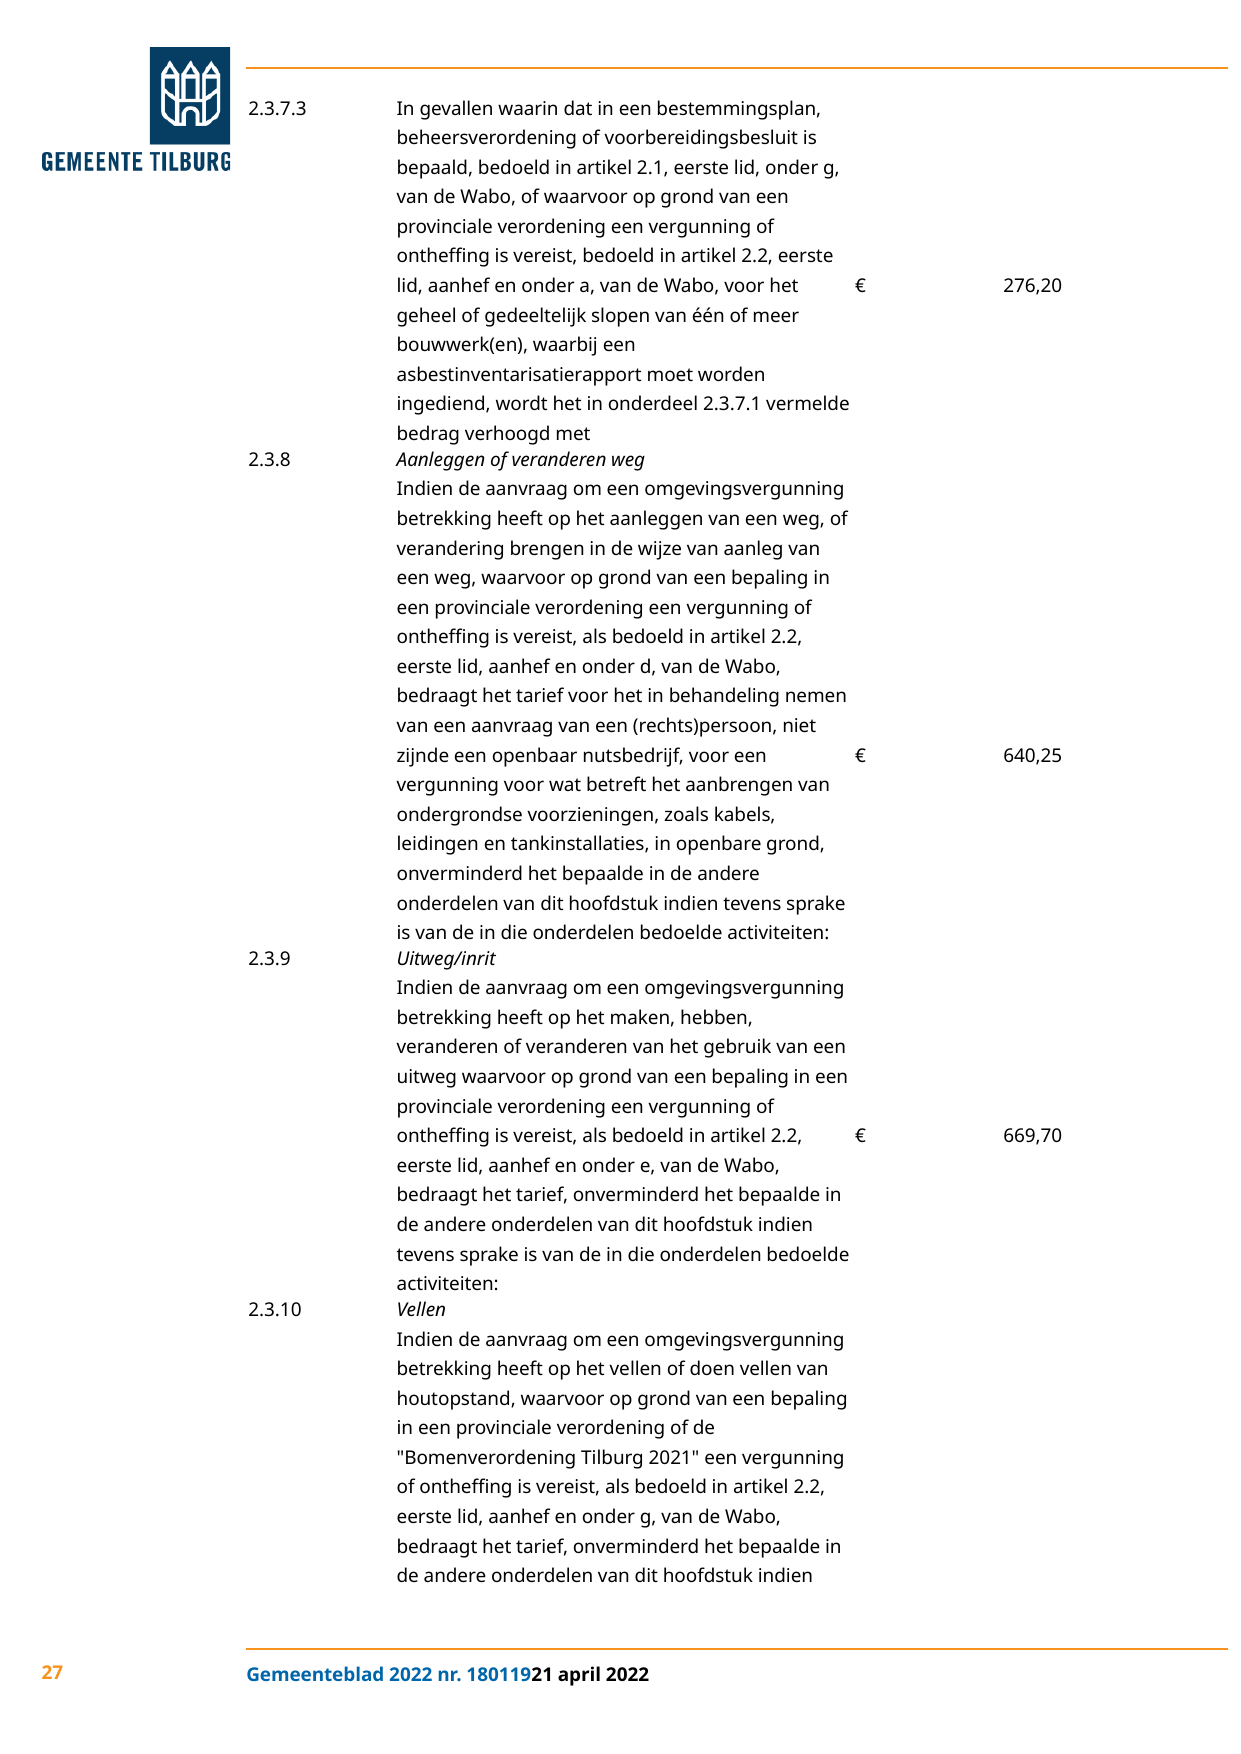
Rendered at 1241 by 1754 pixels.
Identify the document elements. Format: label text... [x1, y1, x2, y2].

picture [41, 47, 231, 172]
table_cell 669,70 [1003, 945, 1152, 1296]
table_cell 2.3.8 [248, 446, 396, 945]
table_cell Aanleggen of veranderen weg Indien de aanvraag om een omgevingsvergunning betrekking heeft op het aanleggen van een weg, of verandering brengen in de wijze van aanleg van een weg, waarvoor op grond van een bepaling in een provinciale verordening een vergunning of ontheffing is vereist, als bedoeld in artikel 2.2, eerste lid, aanhef en onder d, van de Wabo, bedraagt het tarief voor het in behandeling nemen van een aanvraag van een (rechts)persoon, niet zijnde een openbaar nutsbedrijf, voor een vergunning voor wat betreft het aanbrengen van ondergrondse voorzieningen, zoals kabels, leidingen en tankinstallaties, in openbare grond, onverminderd het bepaalde in de andere onderdelen van dit hoofdstuk indien tevens sprake is van de in die onderdelen bedoelde activiteiten: [396, 446, 855, 945]
table_cell 2.3.10 [248, 1296, 396, 1588]
table_cell € [855, 95, 1003, 446]
table_cell [1003, 1296, 1152, 1588]
table_cell € [855, 945, 1003, 1296]
table_cell 640,25 [1003, 446, 1152, 945]
table_cell 2.3.9 [248, 945, 396, 1296]
table_cell 276,20 [1003, 95, 1152, 446]
table_cell Vellen Indien de aanvraag om een omgevingsvergunning betrekking heeft op het vellen of doen vellen van houtopstand, waarvoor op grond van een bepaling in een provinciale verordening of de "Bomenverordening Tilburg 2021" een vergunning of ontheffing is vereist, als bedoeld in artikel 2.2, eerste lid, aanhef en onder g, van de Wabo, bedraagt het tarief, onverminderd het bepaalde in de andere onderdelen van dit hoofdstuk indien [396, 1296, 855, 1588]
table_cell € [855, 446, 1003, 945]
table_cell In gevallen waarin dat in een bestemmingsplan, beheersverordening of voorbereidingsbesluit is bepaald, bedoeld in artikel 2.1, eerste lid, onder g, van de Wabo, of waarvoor op grond van een provinciale verordening een vergunning of ontheffing is vereist, bedoeld in artikel 2.2, eerste lid, aanhef en onder a, van de Wabo, voor het geheel of gedeeltelijk slopen van één of meer bouwwerk(en), waarbij een asbestinventarisatierapport moet worden ingediend, wordt het in onderdeel 2.3.7.1 vermelde bedrag verhoogd met [396, 95, 855, 446]
table_cell 2.3.7.3 [248, 95, 396, 446]
table_cell [855, 1296, 1003, 1588]
table_cell Uitweg/inrit Indien de aanvraag om een omgevingsvergunning betrekking heeft op het maken, hebben, veranderen of veranderen van het gebruik van een uitweg waarvoor op grond van een bepaling in een provinciale verordening een vergunning of ontheffing is vereist, als bedoeld in artikel 2.2, eerste lid, aanhef en onder e, van de Wabo, bedraagt het tarief, onverminderd het bepaalde in de andere onderdelen van dit hoofdstuk indien tevens sprake is van de in die onderdelen bedoelde activiteiten: [396, 945, 855, 1296]
